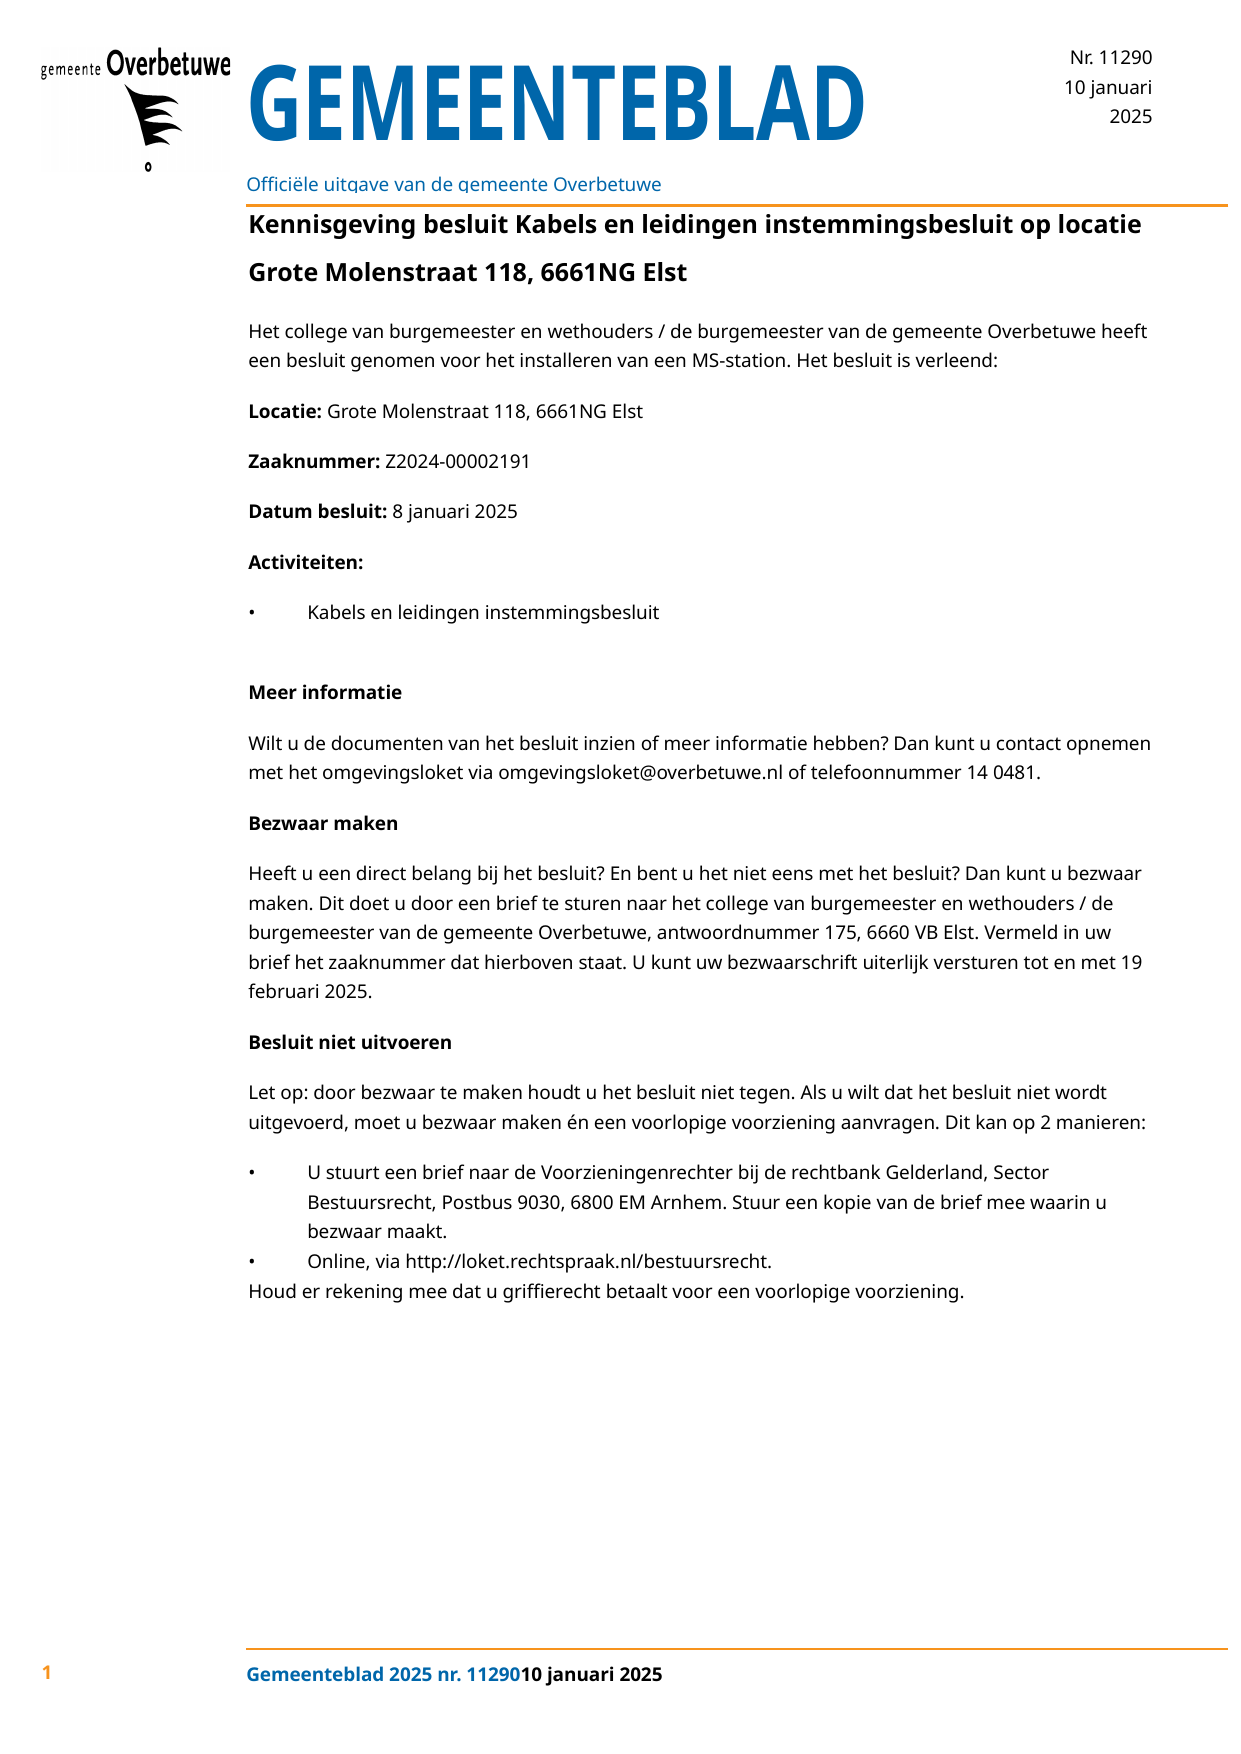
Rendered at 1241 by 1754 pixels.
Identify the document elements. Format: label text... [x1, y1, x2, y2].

text Houd er rekening mee dat u griffierecht betaalt voor een voorlopige voorziening. [248, 1278, 1152, 1304]
list Online, via http://loket.rechtspraak.nl/bestuursrecht. [248, 1248, 1152, 1274]
text Het college van burgemeester en wethouders / de burgemeester van de gemeente Overbetuwe heeft een besluit genomen voor het installeren van een MS-station. Het besluit is verleend: [248, 318, 1152, 373]
text Activiteiten: [248, 549, 1152, 575]
text Besluit niet uitvoeren [248, 1029, 1152, 1055]
list U stuurt een brief naar de Voorzieningenrechter bij de rechtbank Gelderland, Sector Bestuursrecht, Postbus 9030, 6800 EM Arnhem. Stuur een kopie van de brief mee waarin u bezwaar maakt. [248, 1159, 1152, 1244]
text Kennisgeving besluit Kabels en leidingen instemmingsbesluit op locatie Grote Molenstraat 118, 6661NG Elst [248, 207, 1152, 288]
text Locatie: Grote Molenstraat 118, 6661NG Elst [248, 398, 1152, 424]
text Wilt u de documenten van het besluit inzien of meer informatie hebben? Dan kunt u contact opnemen met het omgevingsloket via omgevingsloket@overbetuwe.nl of telefoonnummer 14 0481. [248, 730, 1152, 785]
list Kabels en leidingen instemmingsbesluit [248, 599, 1152, 625]
text Zaaknummer: Z2024-00002191 [248, 448, 1152, 474]
text Bezwaar maken [248, 810, 1152, 836]
text Datum besluit: 8 januari 2025 [248, 499, 1152, 524]
text Heeft u een direct belang bij het besluit? En bent u het niet eens met het besluit? Dan kunt u bezwaar maken. Dit doet u door een brief te sturen naar het college van burgemeester en wethouders / de burgemeester van de gemeente Overbetuwe, antwoordnummer 175, 6660 VB Elst. Vermeld in uw brief het zaaknummer dat hierboven staat. U kunt uw bezwaarschrift uiterlijk versturen tot en met 19 februari 2025. [248, 860, 1152, 1004]
picture [41, 47, 231, 172]
text Meer informatie [248, 679, 1152, 705]
text Let op: door bezwaar te maken houdt u het besluit niet tegen. Als u wilt dat het besluit niet wordt uitgevoerd, moet u bezwaar maken én een voorlopige voorziening aanvragen. Dit kan op 2 manieren: [248, 1079, 1152, 1135]
